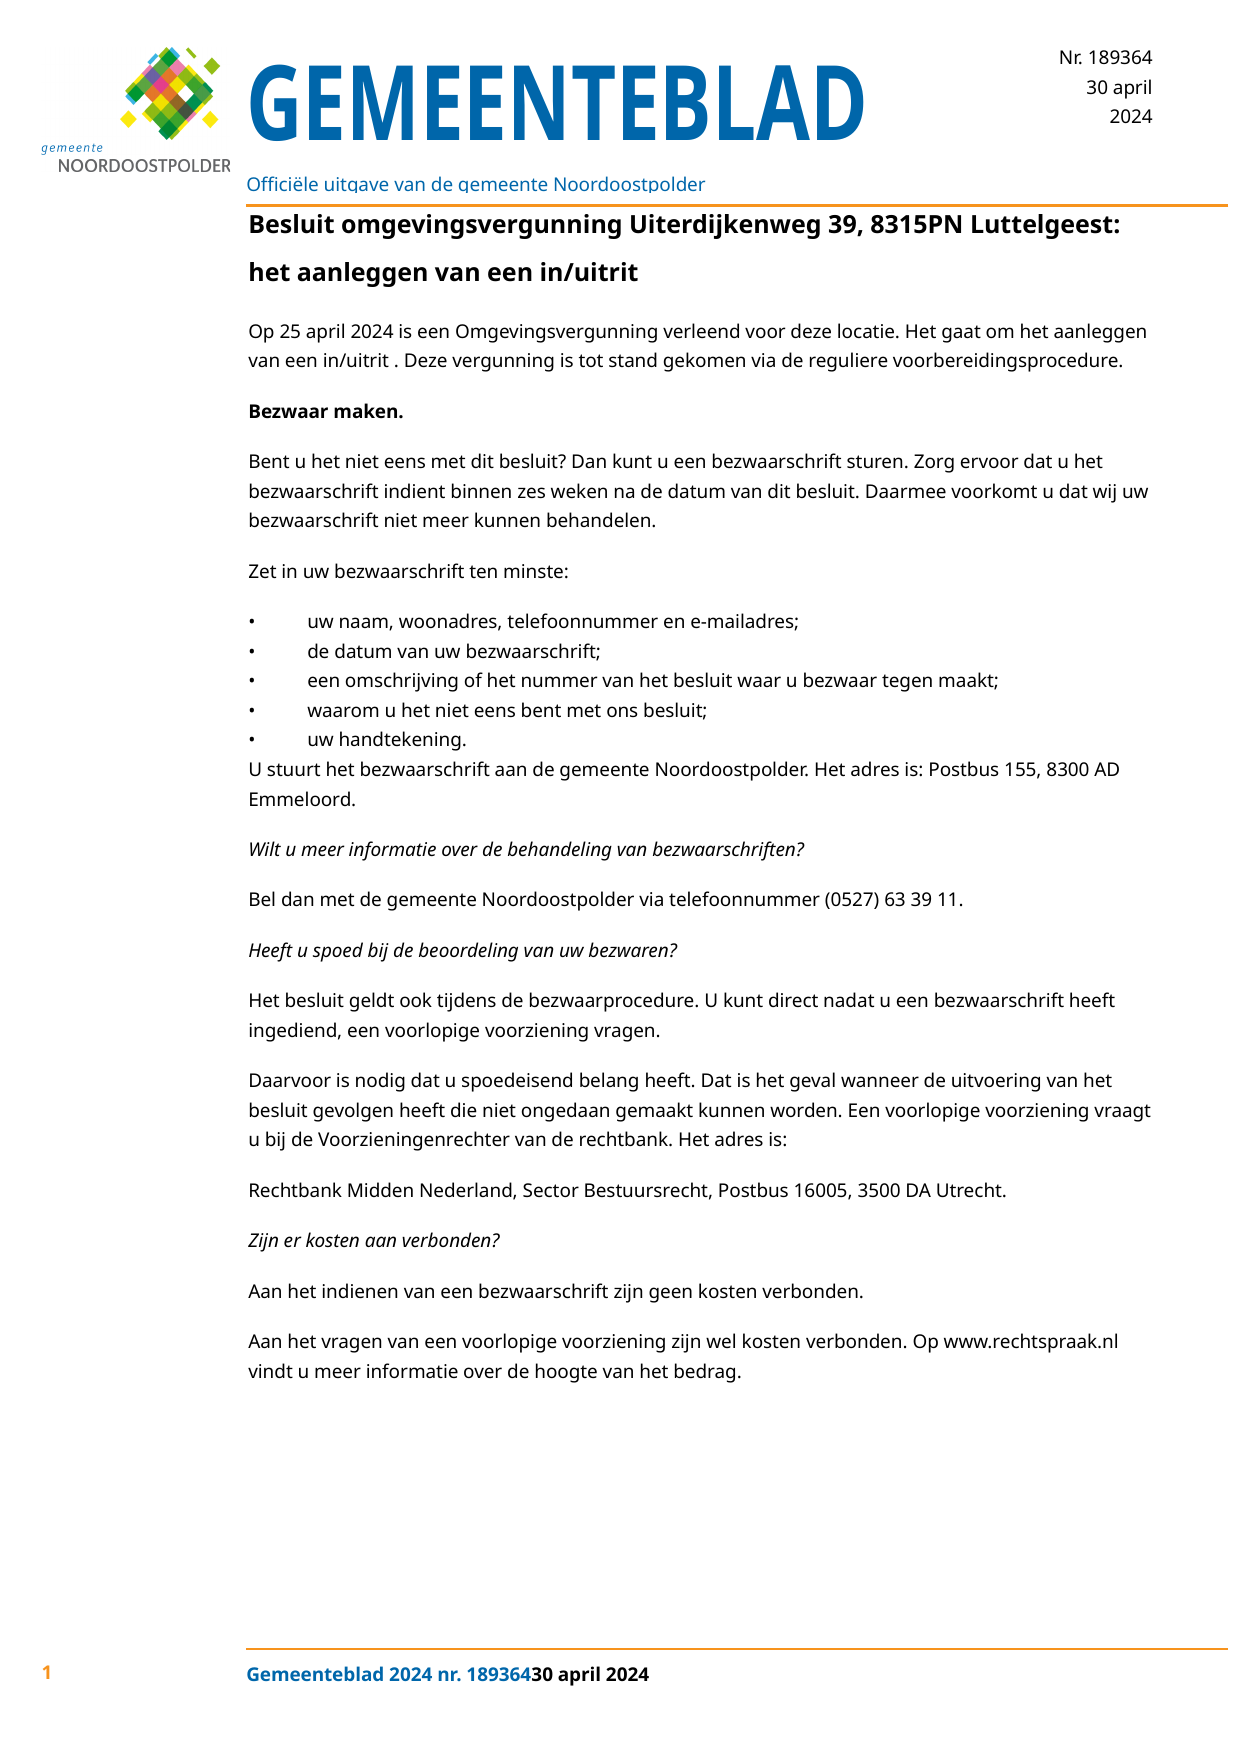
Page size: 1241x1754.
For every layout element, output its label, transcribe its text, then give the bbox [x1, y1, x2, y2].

text Zijn er kosten aan verbonden? [248, 1227, 1152, 1253]
list de datum van uw bezwaarschrift; [248, 638, 1152, 664]
text Bent u het niet eens met dit besluit? Dan kunt u een bezwaarschrift sturen. Zorg ervoor dat u het bezwaarschrift indient binnen zes weken na de datum van dit besluit. Daarmee voorkomt u dat wij uw bezwaarschrift niet meer kunnen behandelen. [248, 448, 1152, 533]
text Op 25 april 2024 is een Omgevingsvergunning verleend voor deze locatie. Het gaat om het aanleggen van een in/uitrit . Deze vergunning is tot stand gekomen via de reguliere voorbereidingsprocedure. [248, 318, 1152, 373]
text Zet in uw bezwaarschrift ten minste: [248, 558, 1152, 584]
text Het besluit geldt ook tijdens de bezwaarprocedure. U kunt direct nadat u een bezwaarschrift heeft ingediend, een voorlopige voorziening vragen. [248, 987, 1152, 1043]
text Aan het indienen van een bezwaarschrift zijn geen kosten verbonden. [248, 1278, 1152, 1304]
text Daarvoor is nodig dat u spoedeisend belang heeft. Dat is het geval wanneer de uitvoering van het besluit gevolgen heeft die niet ongedaan gemaakt kunnen worden. Een voorlopige voorziening vraagt u bij de Voorzieningenrechter van de rechtbank. Het adres is: [248, 1067, 1152, 1152]
list uw naam, woonadres, telefoonnummer en e-mailadres; [248, 608, 1152, 634]
text Besluit omgevingsvergunning Uiterdijkenweg 39, 8315PN Luttelgeest: het aanleggen van een in/uitrit [248, 207, 1152, 288]
list uw handtekening. [248, 727, 1152, 752]
text Rechtbank Midden Nederland, Sector Bestuursrecht, Postbus 16005, 3500 DA Utrecht. [248, 1177, 1152, 1203]
text Aan het vragen van een voorlopige voorziening zijn wel kosten verbonden. Op www.rechtspraak.nl vindt u meer informatie over de hoogte van het bedrag. [248, 1328, 1152, 1384]
text U stuurt het bezwaarschrift aan de gemeente Noordoostpolder. Het adres is: Postbus 155, 8300 AD Emmeloord. [248, 756, 1152, 812]
text Heeft u spoed bij de beoordeling van uw bezwaren? [248, 937, 1152, 963]
list waarom u het niet eens bent met ons besluit; [248, 697, 1152, 723]
list een omschrijving of het nummer van het besluit waar u bezwaar tegen maakt; [248, 667, 1152, 693]
text Bezwaar maken. [248, 398, 1152, 424]
text Wilt u meer informatie over de behandeling van bezwaarschriften? [248, 836, 1152, 862]
text Bel dan met de gemeente Noordoostpolder via telefoonnummer (0527) 63 39 11. [248, 887, 1152, 912]
picture [41, 47, 231, 172]
